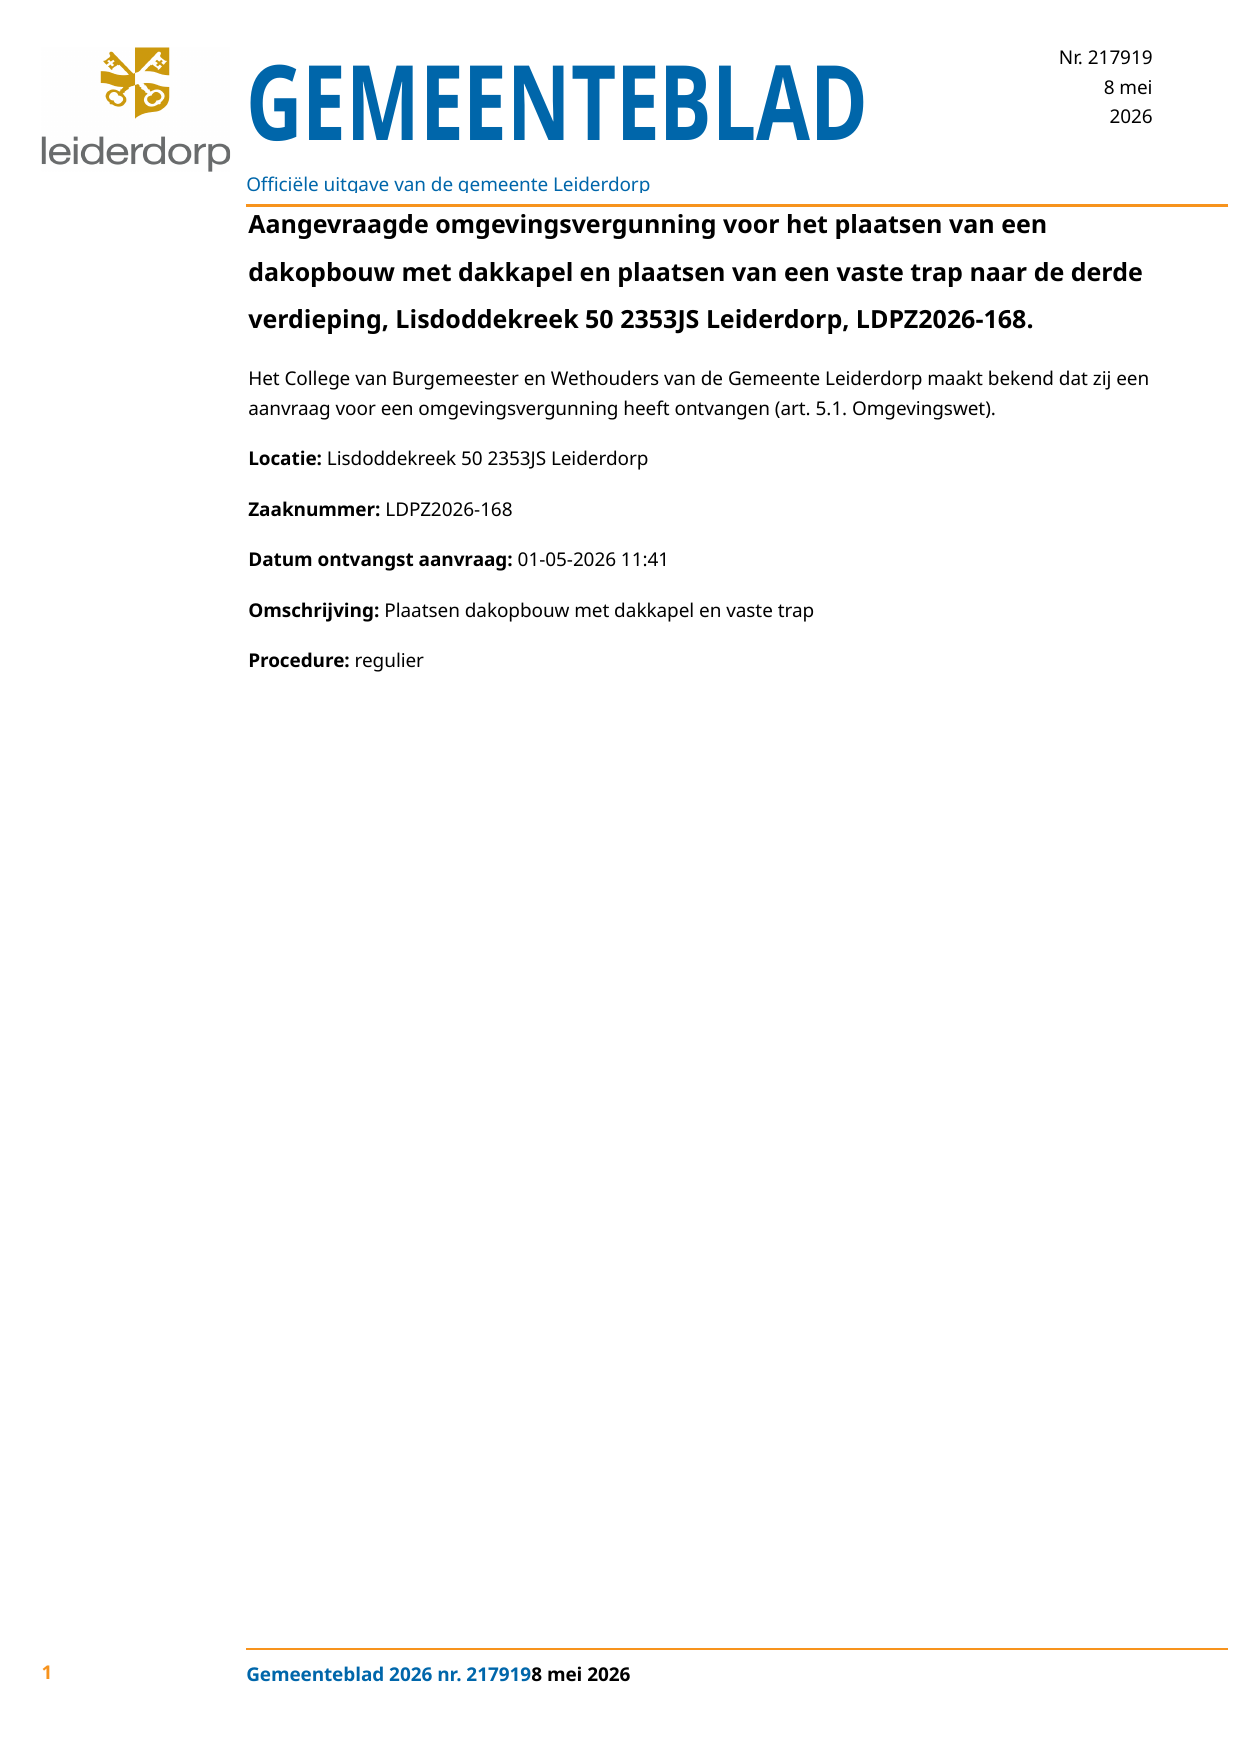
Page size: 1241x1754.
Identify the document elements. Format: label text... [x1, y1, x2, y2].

text Omschrijving: Plaatsen dakopbouw met dakkapel en vaste trap [248, 597, 1152, 622]
text Procedure: regulier [248, 647, 1152, 673]
text Locatie: Lisdoddekreek 50 2353JS Leiderdorp [248, 446, 1152, 471]
text Aangevraagde omgevingsvergunning voor het plaatsen van een dakopbouw met dakkapel en plaatsen van een vaste trap naar de derde verdieping, Lisdoddekreek 50 2353JS Leiderdorp, LDPZ2026-168. [248, 207, 1152, 336]
text Datum ontvangst aanvraag: 01-05-2026 11:41 [248, 546, 1152, 572]
picture [41, 47, 231, 172]
text Zaaknummer: LDPZ2026-168 [248, 496, 1152, 522]
text Het College van Burgemeester en Wethouders van de Gemeente Leiderdorp maakt bekend dat zij een aanvraag voor een omgevingsvergunning heeft ontvangen (art. 5.1. Omgevingswet). [248, 366, 1152, 421]
